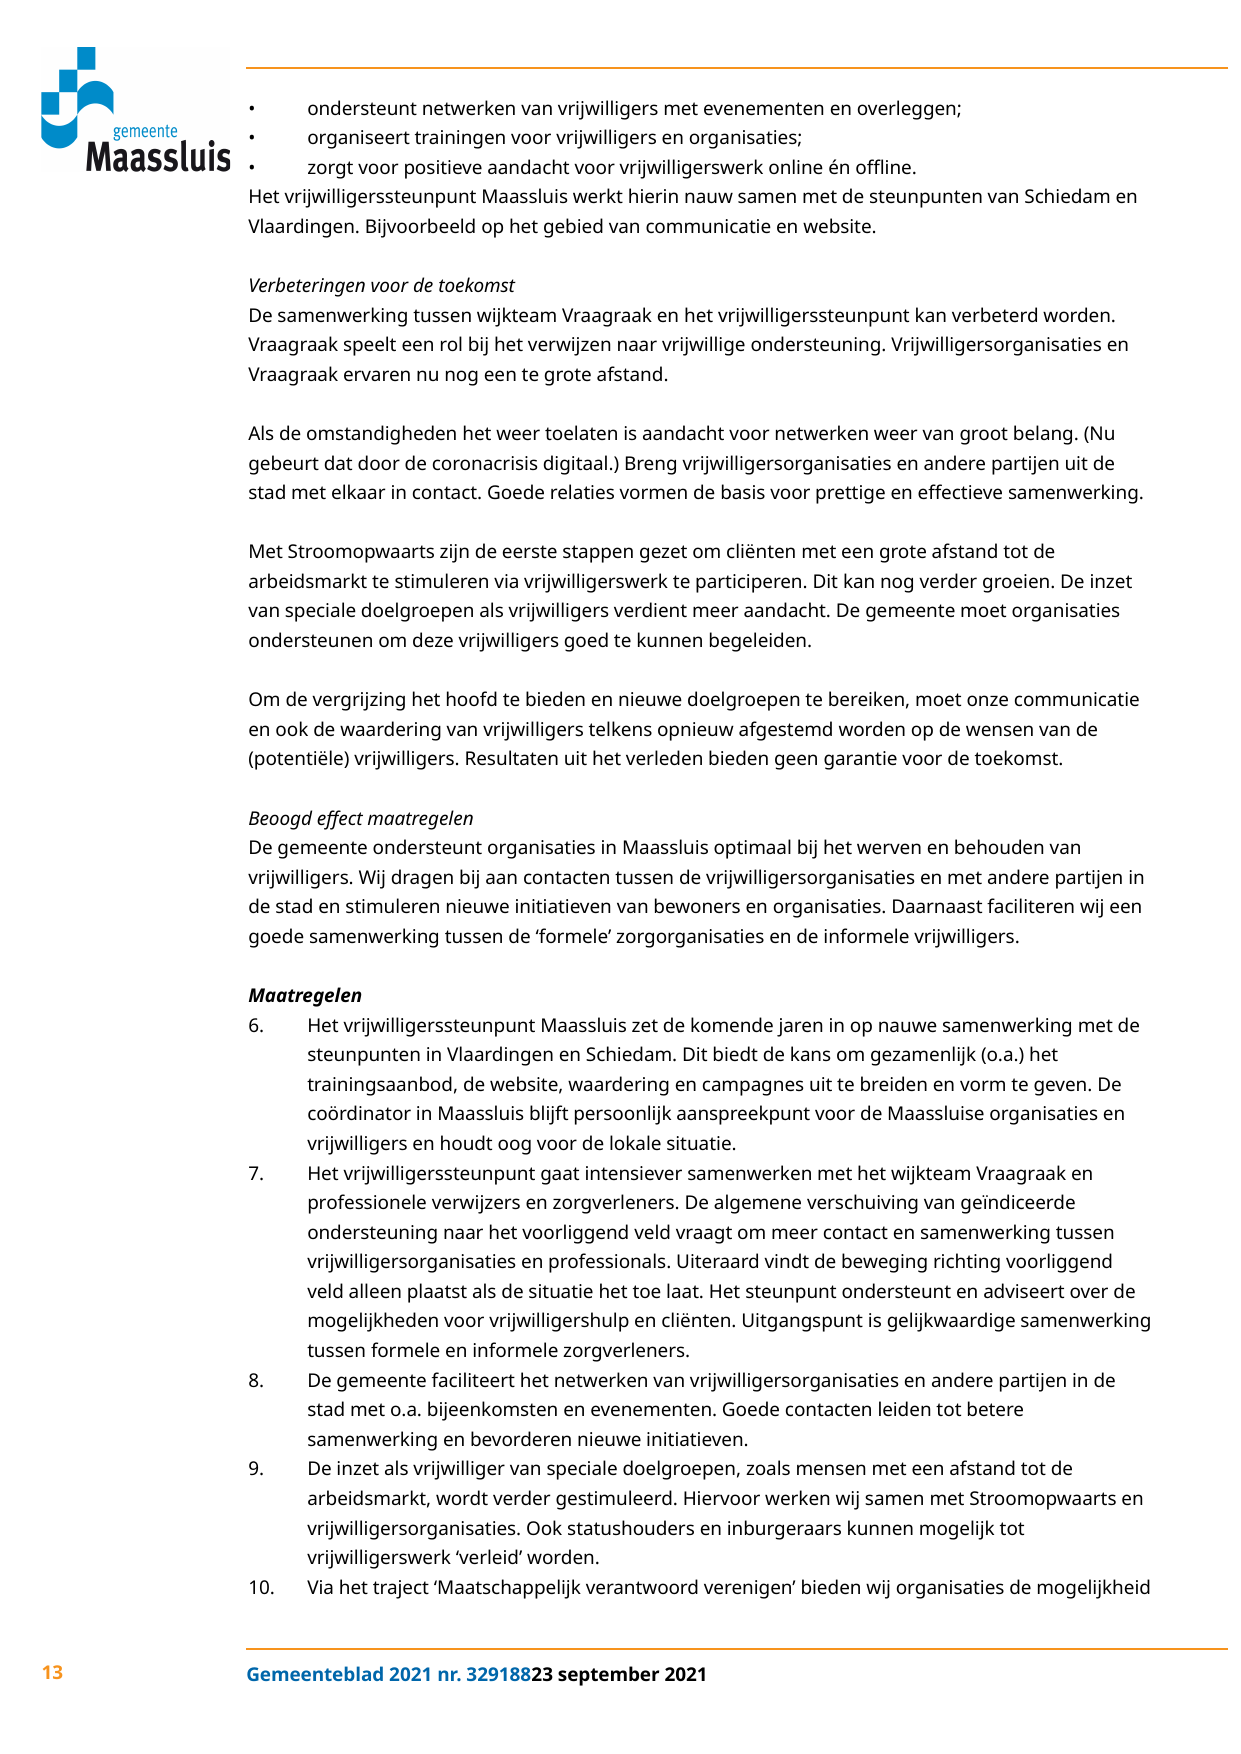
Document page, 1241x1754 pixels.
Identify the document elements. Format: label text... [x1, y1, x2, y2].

list Via het traject ‘Maatschappelijk verantwoord verenigen’ bieden wij organisaties de mogelijkheid [248, 1574, 1152, 1600]
text Om de vergrijzing het hoofd te bieden en nieuwe doelgroepen te bereiken, moet onze communicatie en ook de waardering van vrijwilligers telkens opnieuw afgestemd worden op de wensen van de (potentiële) vrijwilligers. Resultaten uit het verleden bieden geen garantie voor de toekomst. [248, 686, 1152, 771]
picture [41, 47, 77, 92]
text De samenwerking tussen wijkteam Vraagraak en het vrijwilligerssteunpunt kan verbeterd worden. Vraagraak speelt een rol bij het verwijzen naar vrijwillige ondersteuning. Vrijwilligersorganisaties en Vraagraak ervaren nu nog een te grote afstand. [248, 302, 1152, 387]
text Als de omstandigheden het weer toelaten is aandacht voor netwerken weer van groot belang. (Nu gebeurt dat door de coronacrisis digitaal.) Breng vrijwilligersorganisaties en andere partijen uit de stad met elkaar in contact. Goede relaties vormen de basis voor prettige en effectieve samenwerking. [248, 420, 1152, 505]
list De gemeente faciliteert het netwerken van vrijwilligersorganisaties en andere partijen in de stad met o.a. bijeenkomsten en evenementen. Goede contacten leiden tot betere samenwerking en bevorderen nieuwe initiatieven. [248, 1367, 1152, 1452]
text Het vrijwilligerssteunpunt Maassluis werkt hierin nauw samen met de steunpunten van Schiedam en Vlaardingen. Bijvoorbeeld op het gebied van communicatie en website. [248, 183, 1152, 239]
text Maatregelen [248, 982, 1152, 1008]
list Het vrijwilligerssteunpunt gaat intensiever samenwerken met het wijkteam Vraagraak en professionele verwijzers en zorgverleners. De algemene verschuiving van geïndiceerde ondersteuning naar het voorliggend veld vraagt om meer contact en samenwerking tussen vrijwilligersorganisaties en professionals. Uiteraard vindt de beweging richting voorliggend veld alleen plaatst als de situatie het toe laat. Het steunpunt ondersteunt en adviseert over de mogelijkheden voor vrijwilligershulp en cliënten. Uitgangspunt is gelijkwaardige samenwerking tussen formele en informele zorgverleners. [248, 1160, 1152, 1363]
text De gemeente ondersteunt organisaties in Maassluis optimaal bij het werven en behouden van vrijwilligers. Wij dragen bij aan contacten tussen de vrijwilligersorganisaties en met andere partijen in de stad en stimuleren nieuwe initiatieven van bewoners en organisaties. Daarnaast faciliteren wij een goede samenwerking tussen de ‘formele’ zorgorganisaties en de informele vrijwilligers. [248, 834, 1152, 949]
list zorgt voor positieve aandacht voor vrijwilligerswerk online én offline. [248, 154, 1152, 180]
text Met Stroomopwaarts zijn de eerste stappen gezet om cliënten met een grote afstand tot de arbeidsmarkt te stimuleren via vrijwilligerswerk te participeren. Dit kan nog verder groeien. De inzet van speciale doelgroepen als vrijwilligers verdient meer aandacht. De gemeente moet organisaties ondersteunen om deze vrijwilligers goed te kunnen begeleiden. [248, 538, 1152, 653]
list organiseert trainingen voor vrijwilligers en organisaties; [248, 124, 1152, 150]
text Verbeteringen voor de toekomst [248, 272, 1152, 298]
picture [41, 47, 231, 172]
text Beoogd effect maatregelen [248, 805, 1152, 831]
list De inzet als vrijwilliger van speciale doelgroepen, zoals mensen met een afstand tot de arbeidsmarkt, wordt verder gestimuleerd. Hiervoor werken wij samen met Stroomopwaarts en vrijwilligersorganisaties. Ook statushouders en inburgeraars kunnen mogelijk tot vrijwilligerswerk ‘verleid’ worden. [248, 1456, 1152, 1570]
list ondersteunt netwerken van vrijwilligers met evenementen en overleggen; [248, 95, 1152, 121]
list Het vrijwilligerssteunpunt Maassluis zet de komende jaren in op nauwe samenwerking met de steunpunten in Vlaardingen en Schiedam. Dit biedt de kans om gezamenlijk (o.a.) het trainingsaanbod, de website, waardering en campagnes uit te breiden en vorm te geven. De coördinator in Maassluis blijft persoonlijk aanspreekpunt voor de Maassluise organisaties en vrijwilligers en houdt oog voor de lokale situatie. [248, 1012, 1152, 1156]
